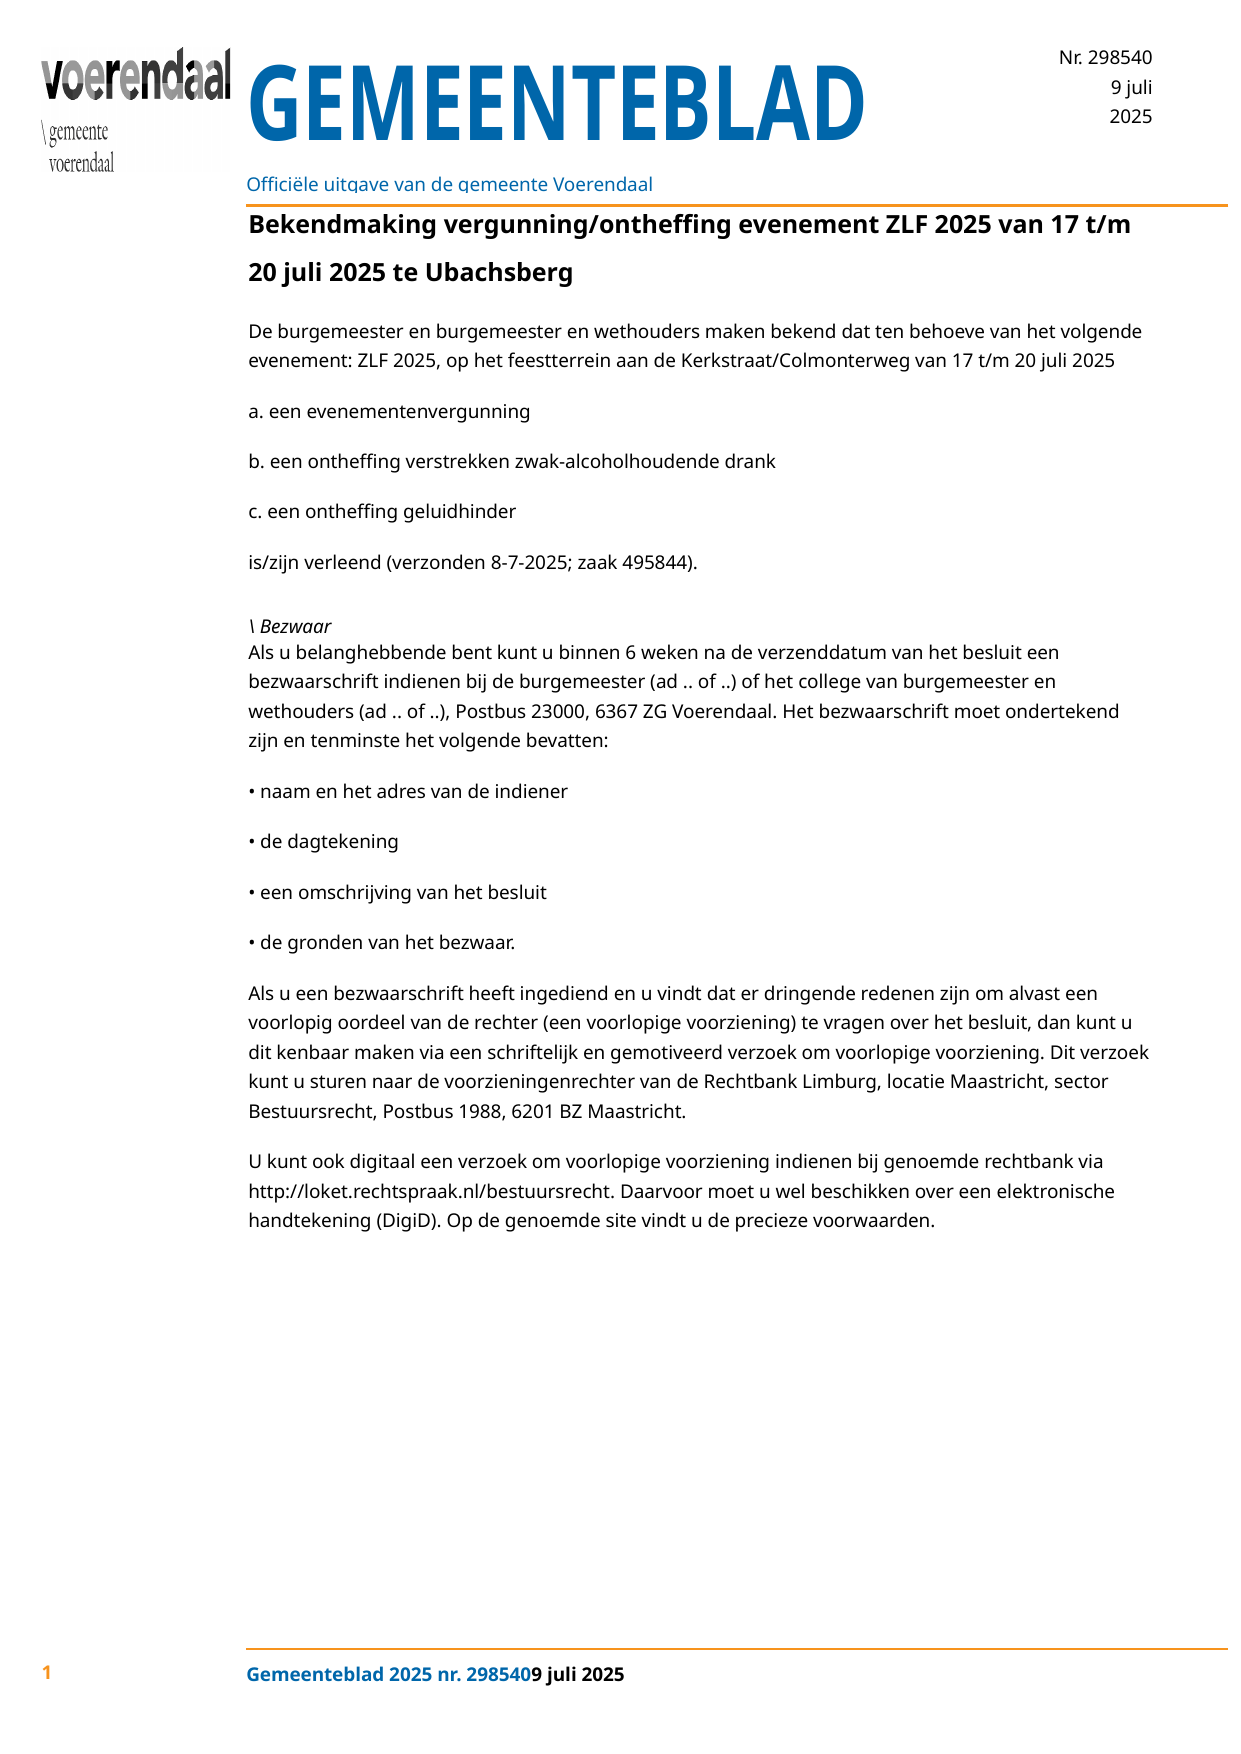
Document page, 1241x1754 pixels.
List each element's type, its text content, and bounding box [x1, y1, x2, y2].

text c. een ontheffing geluidhinder [248, 499, 1152, 524]
text \ Bezwaar [248, 613, 1152, 639]
text • de dagtekening [248, 828, 1152, 854]
text is/zijn verleend (verzonden 8-7-2025; zaak 495844). [248, 549, 1152, 575]
text U kunt ook digitaal een verzoek om voorlopige voorziening indienen bij genoemde rechtbank via http://loket.rechtspraak.nl/bestuursrecht. Daarvoor moet u wel beschikken over een elektronische handtekening (DigiD). Op de genoemde site vindt u de precieze voorwaarden. [248, 1148, 1152, 1233]
picture [41, 47, 231, 172]
text De burgemeester en burgemeester en wethouders maken bekend dat ten behoeve van het volgende evenement: ZLF 2025, op het feestterrein aan de Kerkstraat/Colmonterweg van 17 t/m 20 juli 2025 [248, 318, 1152, 373]
text Als u een bezwaarschrift heeft ingediend en u vindt dat er dringende redenen zijn om alvast een voorlopig oordeel van de rechter (een voorlopige voorziening) te vragen over het besluit, dan kunt u dit kenbaar maken via een schriftelijk en gemotiveerd verzoek om voorlopige voorziening. Dit verzoek kunt u sturen naar de voorzieningenrechter van de Rechtbank Limburg, locatie Maastricht, sector Bestuursrecht, Postbus 1988, 6201 BZ Maastricht. [248, 980, 1152, 1124]
text Bekendmaking vergunning/ontheffing evenement ZLF 2025 van 17 t/m 20 juli 2025 te Ubachsberg [248, 207, 1152, 288]
text • een omschrijving van het besluit [248, 879, 1152, 904]
text • naam en het adres van de indiener [248, 778, 1152, 804]
text b. een ontheffing verstrekken zwak-alcoholhoudende drank [248, 448, 1152, 474]
text Als u belanghebbende bent kunt u binnen 6 weken na de verzenddatum van het besluit een bezwaarschrift indienen bij de burgemeester (ad .. of ..) of het college van burgemeester en wethouders (ad .. of ..), Postbus 23000, 6367 ZG Voerendaal. Het bezwaarschrift moet ondertekend zijn en tenminste het volgende bevatten: [248, 639, 1152, 753]
text • de gronden van het bezwaar. [248, 929, 1152, 955]
text a. een evenementenvergunning [248, 398, 1152, 424]
